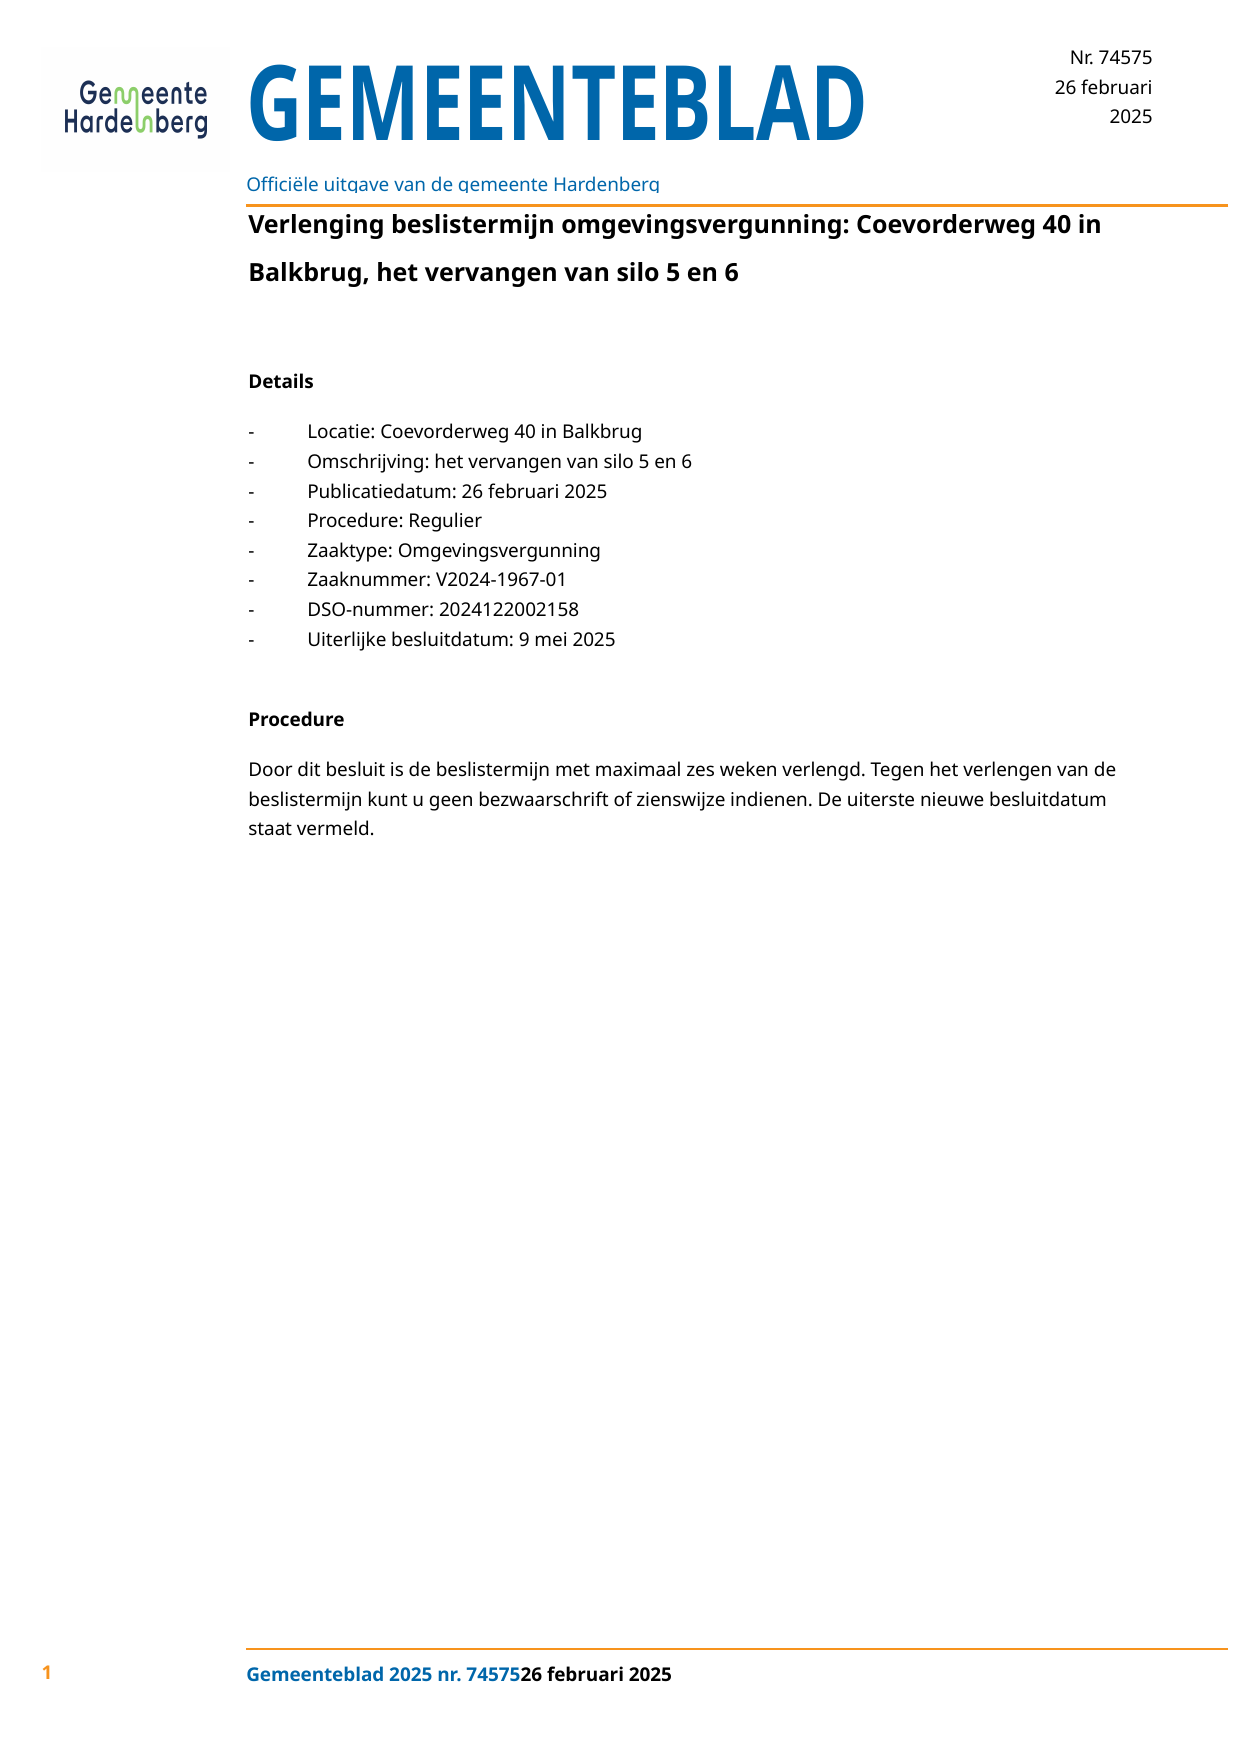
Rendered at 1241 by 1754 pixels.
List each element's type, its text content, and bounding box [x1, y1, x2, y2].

list Omschrijving: het vervangen van silo 5 en 6 [248, 448, 1152, 474]
text Details [248, 368, 1152, 394]
text Verlenging beslistermijn omgevingsvergunning: Coevorderweg 40 in Balkbrug, het vervangen van silo 5 en 6 [248, 207, 1152, 288]
list Locatie: Coevorderweg 40 in Balkbrug [248, 419, 1152, 444]
list Publicatiedatum: 26 februari 2025 [248, 478, 1152, 504]
picture [41, 47, 231, 172]
list Procedure: Regulier [248, 507, 1152, 533]
text Procedure [248, 706, 1152, 732]
list Zaaknummer: V2024-1967-01 [248, 567, 1152, 592]
list Zaaktype: Omgevingsvergunning [248, 537, 1152, 563]
text Door dit besluit is de beslistermijn met maximaal zes weken verlengd. Tegen het verlengen van de beslistermijn kunt u geen bezwaarschrift of zienswijze indienen. De uiterste nieuwe besluitdatum staat vermeld. [248, 756, 1152, 841]
list Uiterlijke besluitdatum: 9 mei 2025 [248, 626, 1152, 652]
list DSO-nummer: 2024122002158 [248, 596, 1152, 622]
